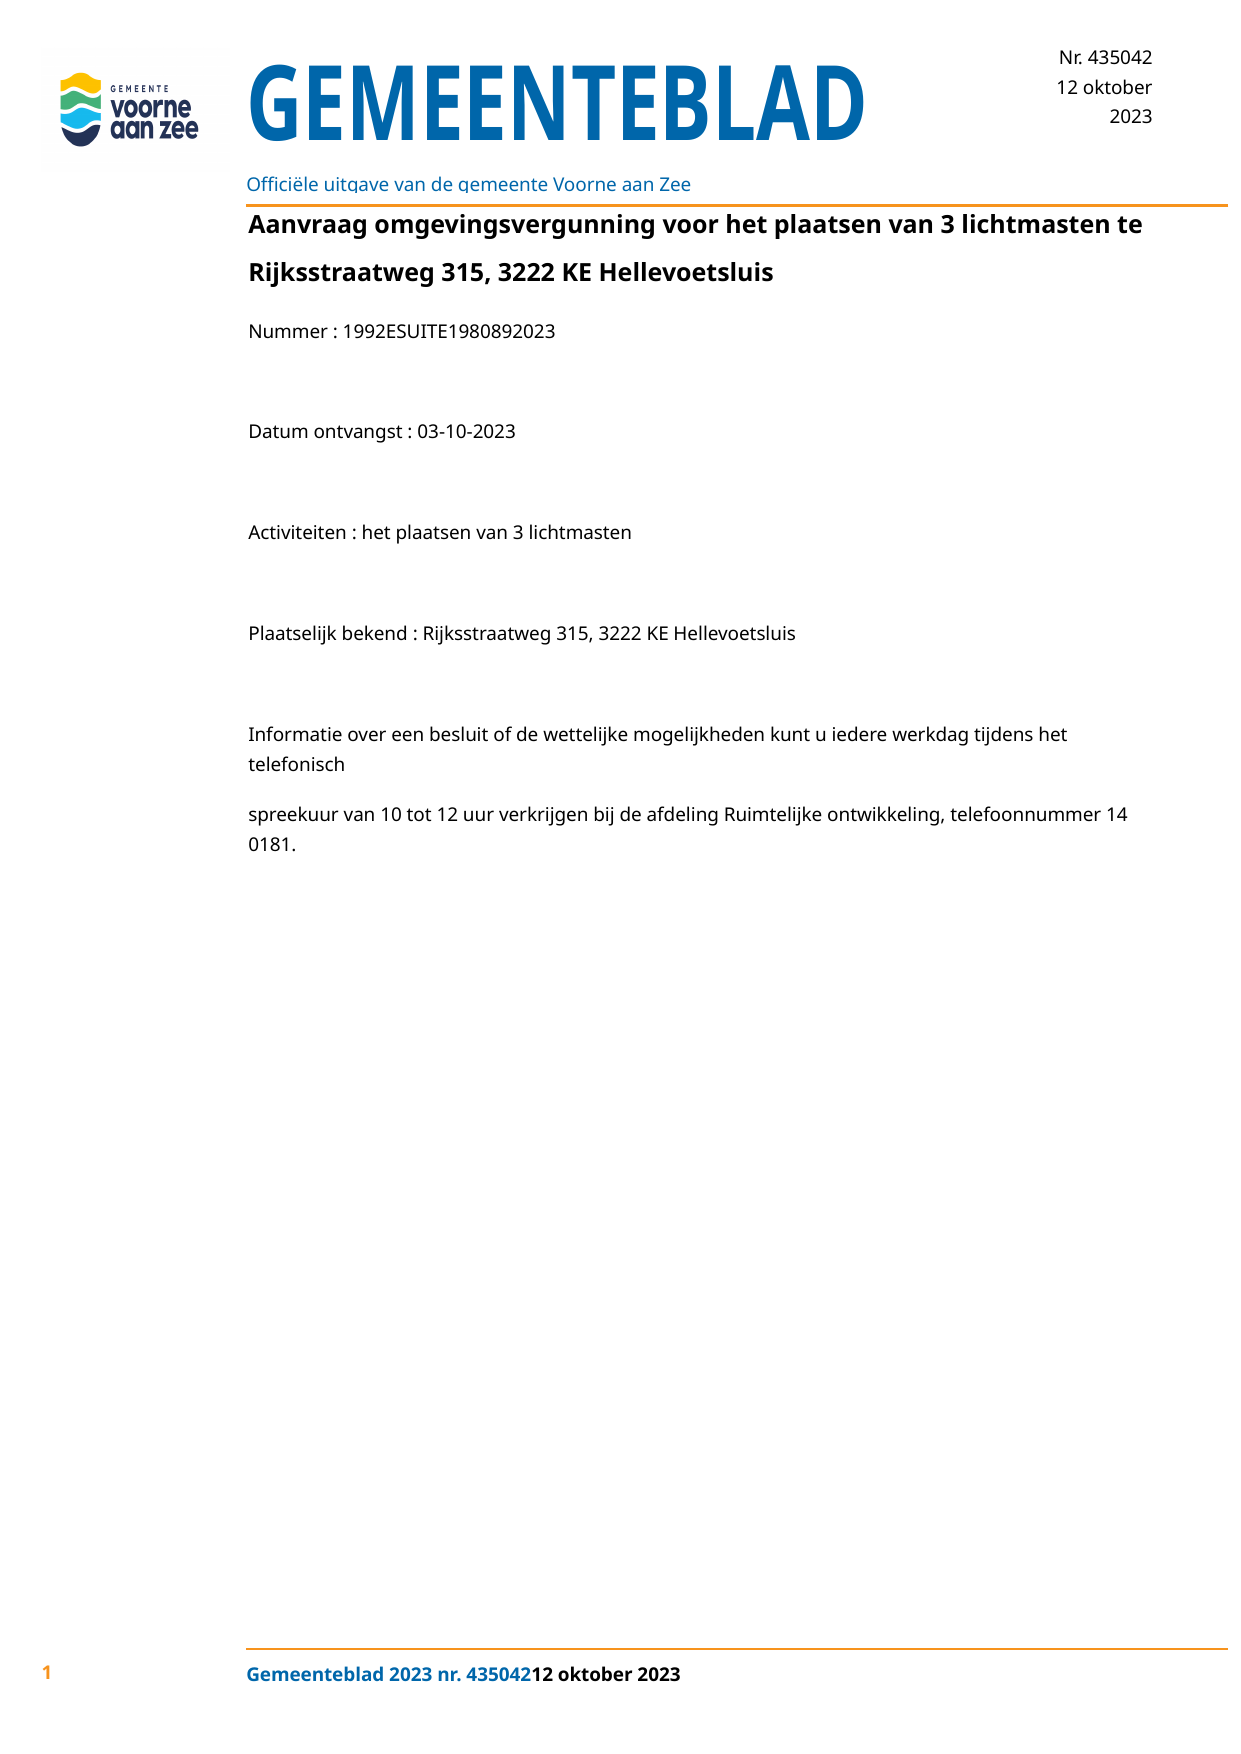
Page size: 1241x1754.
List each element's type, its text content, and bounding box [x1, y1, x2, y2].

text Informatie over een besluit of de wettelijke mogelijkheden kunt u iedere werkdag tijdens het telefonisch [248, 721, 1152, 777]
text spreekuur van 10 tot 12 uur verkrijgen bij de afdeling Ruimtelijke ontwikkeling, telefoonnummer 14 0181. [248, 801, 1152, 857]
text Aanvraag omgevingsvergunning voor het plaatsen van 3 lichtmasten te Rijksstraatweg 315, 3222 KE Hellevoetsluis [248, 207, 1152, 288]
text Datum ontvangst : 03-10-2023 [248, 419, 1152, 444]
picture [41, 47, 231, 172]
text Nummer : 1992ESUITE1980892023 [248, 318, 1152, 344]
text Plaatselijk bekend : Rijksstraatweg 315, 3222 KE Hellevoetsluis [248, 620, 1152, 646]
text Activiteiten : het plaatsen van 3 lichtmasten [248, 519, 1152, 545]
